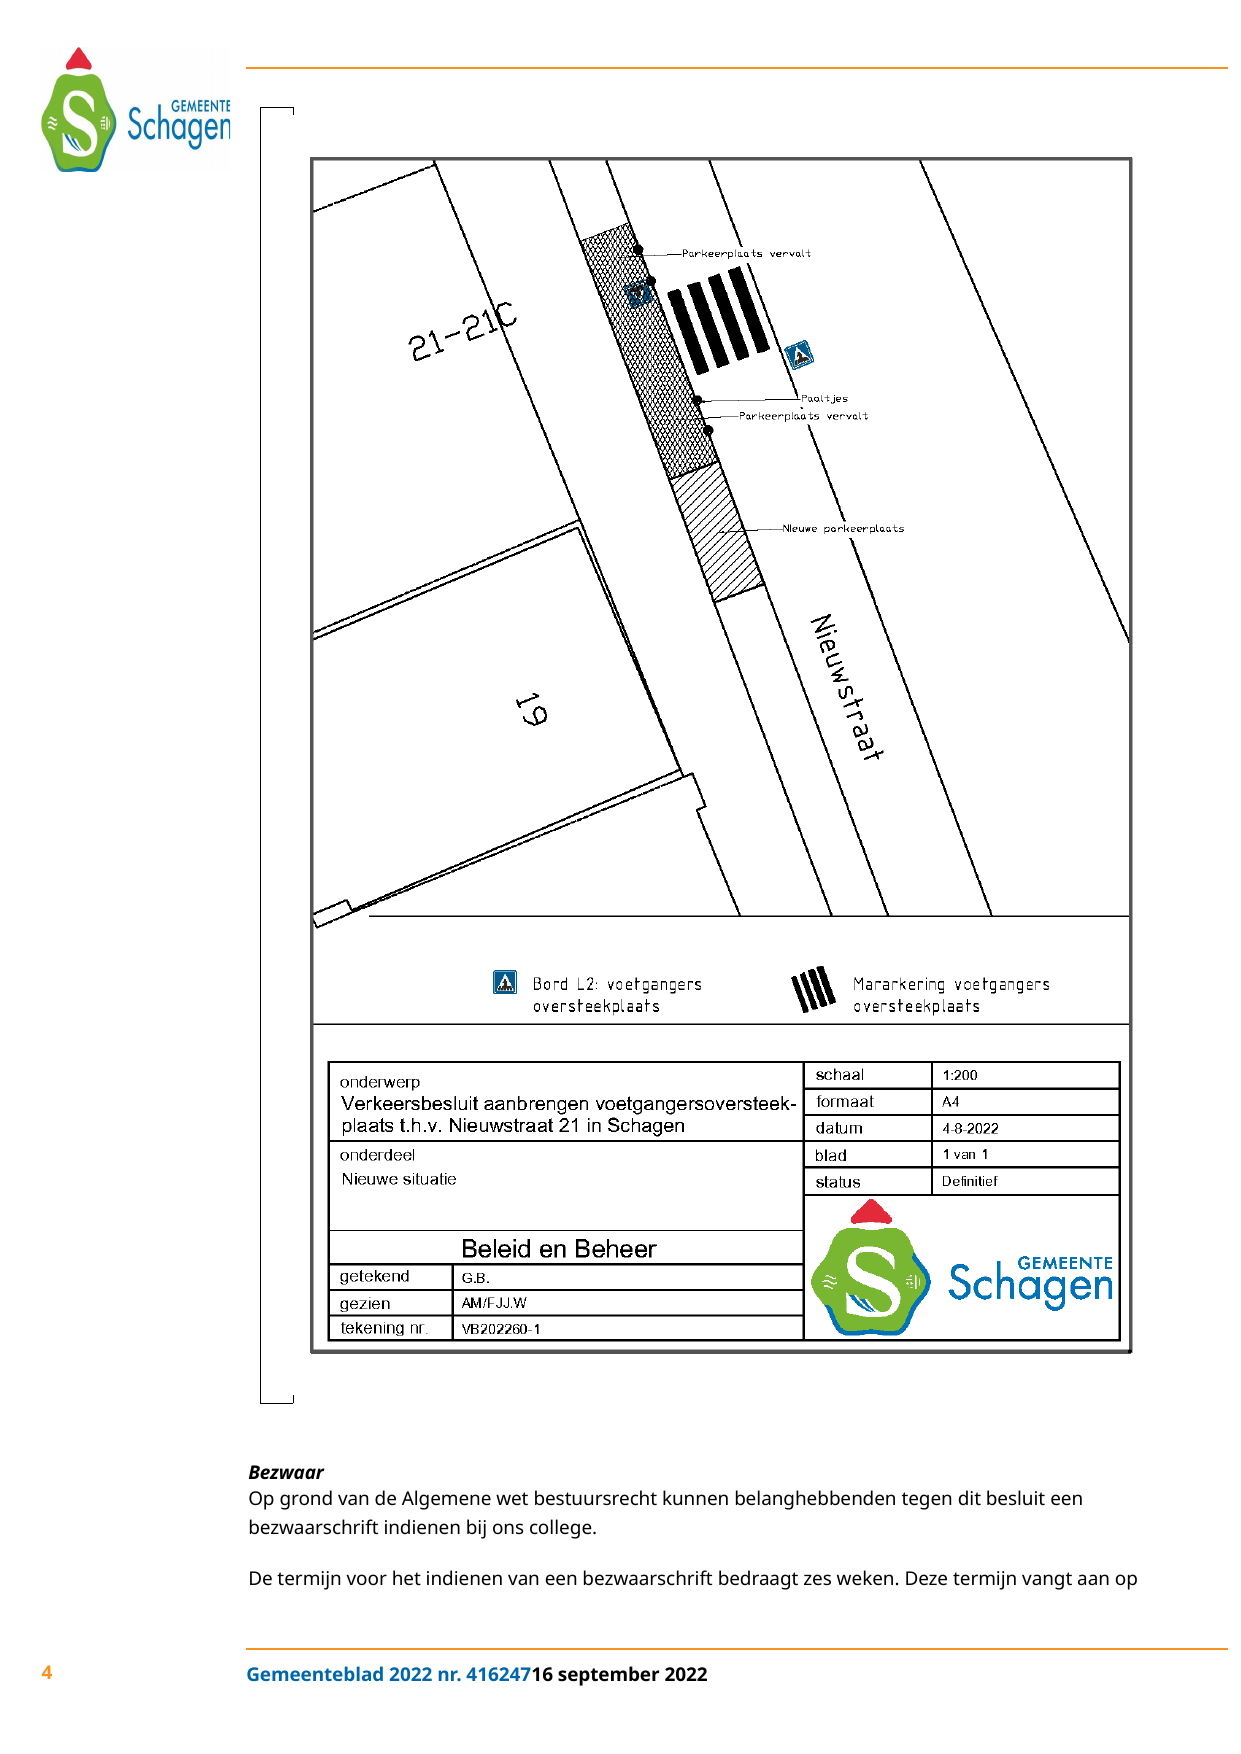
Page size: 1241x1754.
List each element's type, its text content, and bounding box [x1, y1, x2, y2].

picture [268, 115, 1173, 1395]
picture [41, 47, 231, 172]
text Bezwaar [248, 1459, 1152, 1485]
text Op grond van de Algemene wet bestuursrecht kunnen belanghebbenden tegen dit besluit een bezwaarschrift indienen bij ons college. [248, 1485, 1152, 1540]
text De termijn voor het indienen van een bezwaarschrift bedraagt zes weken. Deze termijn vangt aan op [248, 1565, 1152, 1590]
